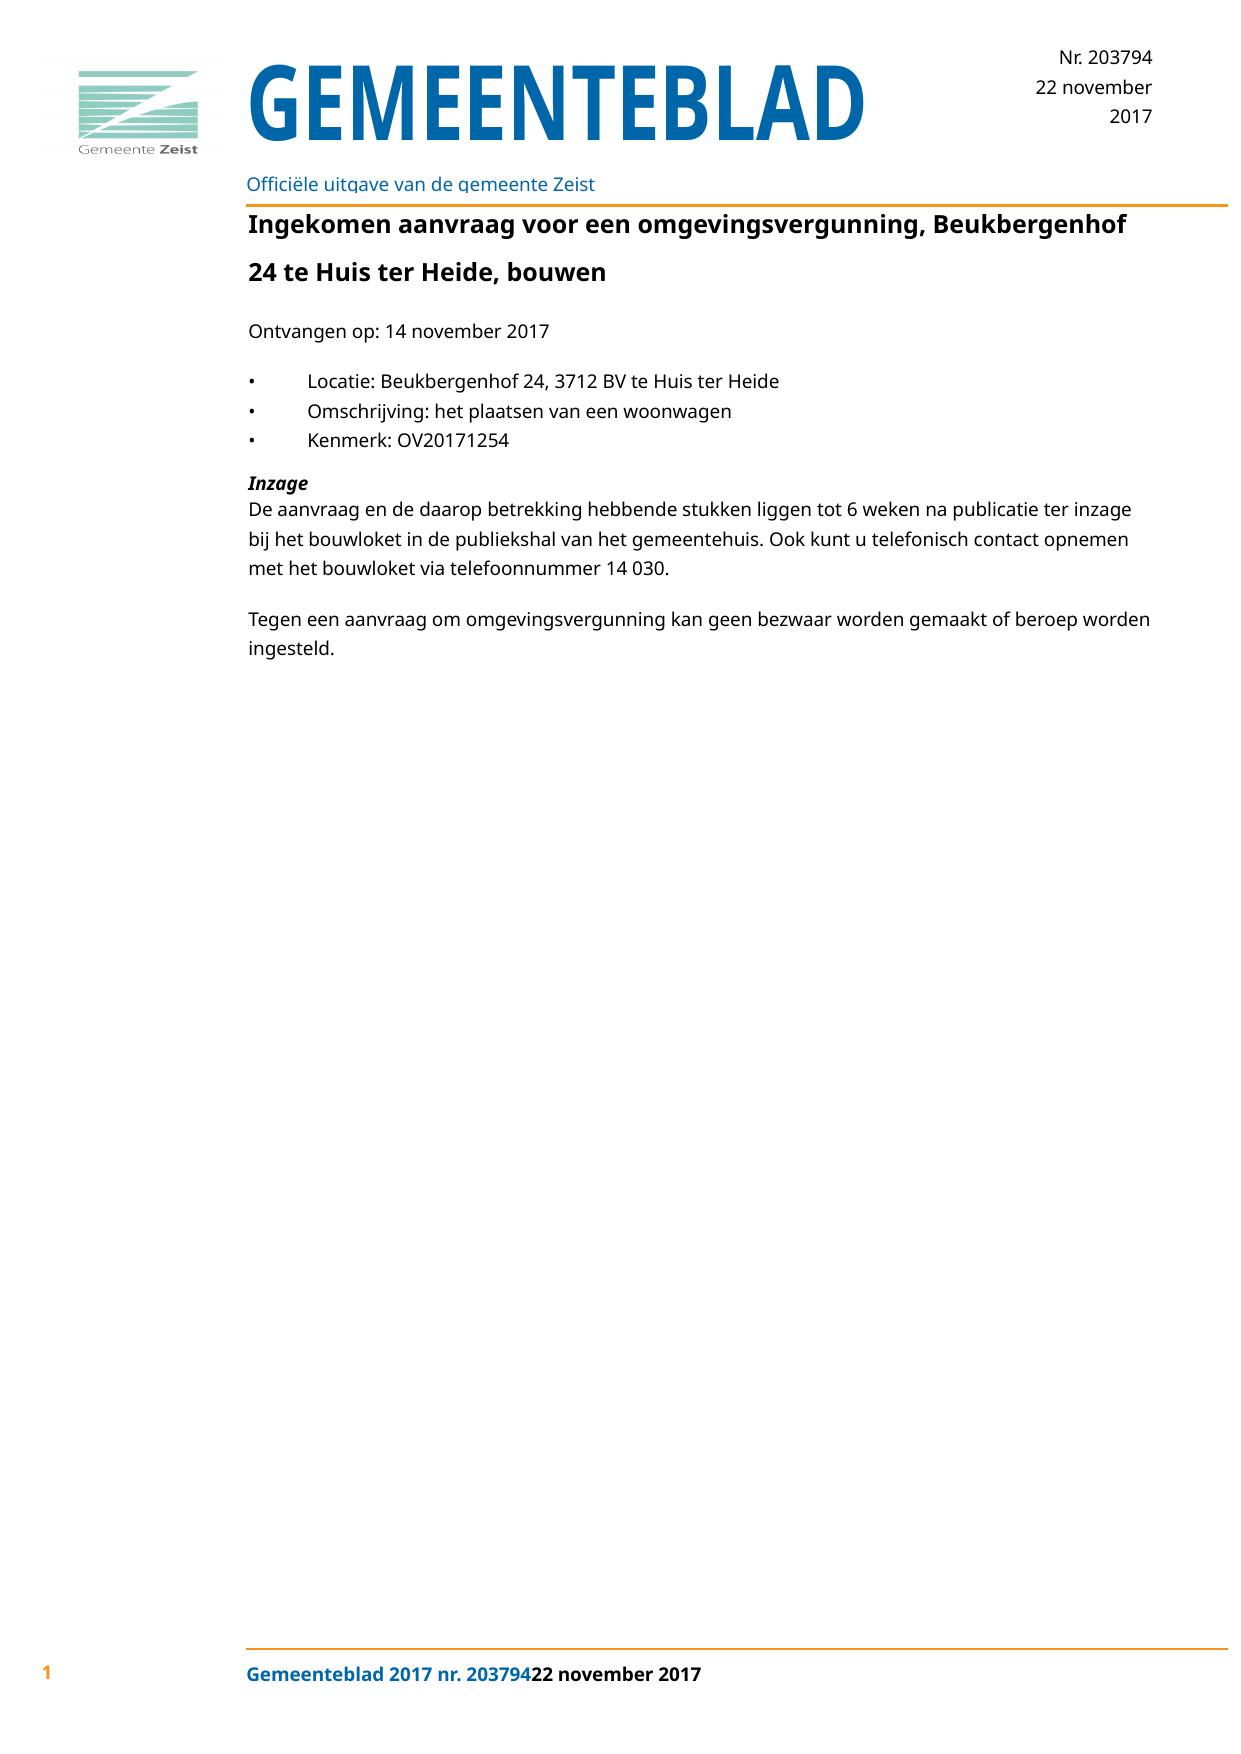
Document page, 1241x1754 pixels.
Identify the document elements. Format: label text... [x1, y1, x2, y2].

text Inzage [248, 471, 1152, 496]
text Tegen een aanvraag om omgevingsvergunning kan geen bezwaar worden gemaakt of beroep worden ingesteld. [248, 606, 1152, 661]
list Kenmerk: OV20171254 [248, 427, 1152, 453]
text Ontvangen op: 14 november 2017 [248, 318, 1152, 344]
text De aanvraag en de daarop betrekking hebbende stukken liggen tot 6 weken na publicatie ter inzage bij het bouwloket in de publiekshal van het gemeentehuis. Ook kunt u telefonisch contact opnemen met het bouwloket via telefoonnummer 14 030. [248, 496, 1152, 581]
list Omschrijving: het plaatsen van een woonwagen [248, 398, 1152, 424]
list Locatie: Beukbergenhof 24, 3712 BV te Huis ter Heide [248, 368, 1152, 394]
picture [41, 47, 231, 172]
text Ingekomen aanvraag voor een omgevingsvergunning, Beukbergenhof 24 te Huis ter Heide, bouwen [248, 207, 1152, 288]
